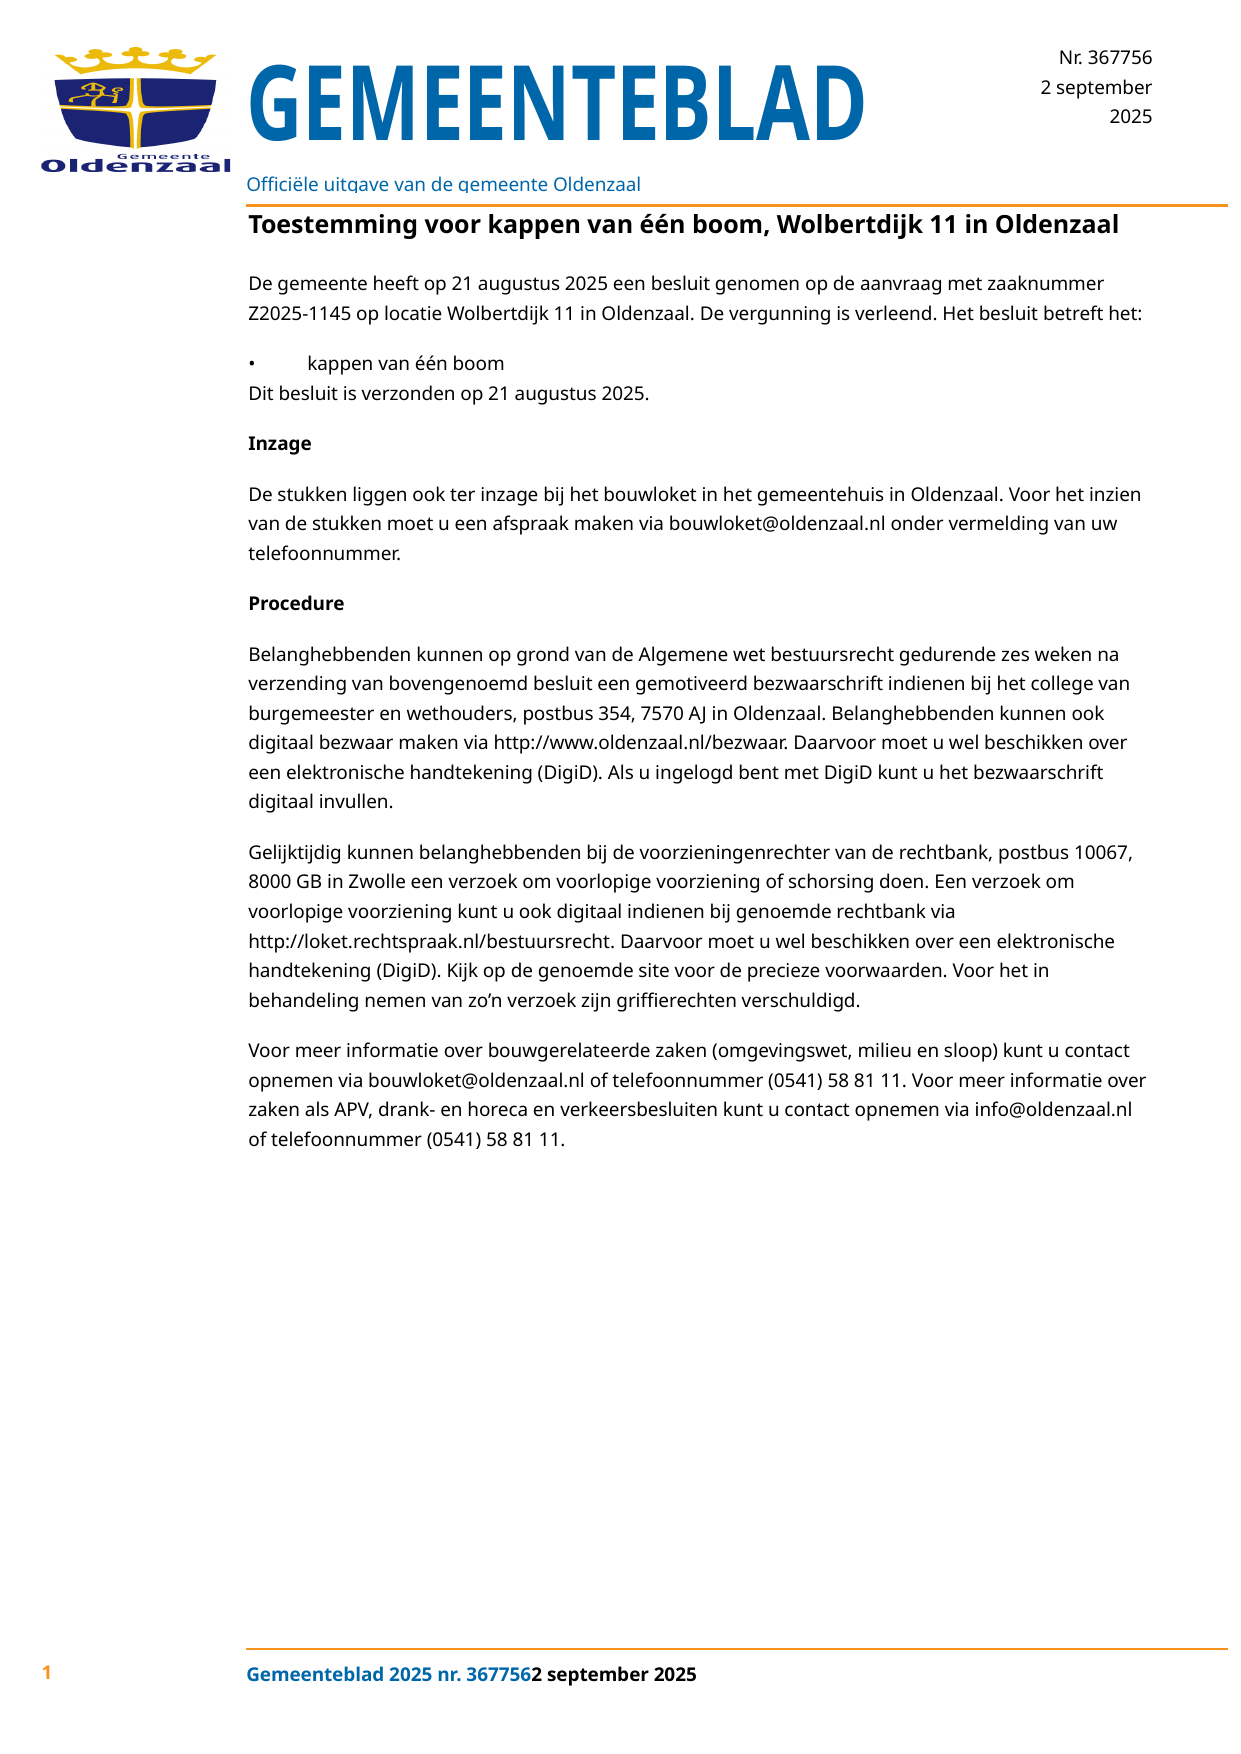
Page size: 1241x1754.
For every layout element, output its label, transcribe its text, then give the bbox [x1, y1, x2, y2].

text Gelijktijdig kunnen belanghebbenden bij de voorzieningenrechter van de rechtbank, postbus 10067, 8000 GB in Zwolle een verzoek om voorlopige voorziening of schorsing doen. Een verzoek om voorlopige voorziening kunt u ook digitaal indienen bij genoemde rechtbank via http://loket.rechtspraak.nl/bestuursrecht. Daarvoor moet u wel beschikken over een elektronische handtekening (DigiD). Kijk op de genoemde site voor de precieze voorwaarden. Voor het in behandeling nemen van zo’n verzoek zijn griffierechten verschuldigd. [248, 839, 1152, 1013]
list kappen van één boom [248, 350, 1152, 376]
text Inzage [248, 430, 1152, 456]
text Belanghebbenden kunnen op grond van de Algemene wet bestuursrecht gedurende zes weken na verzending van bovengenoemd besluit een gemotiveerd bezwaarschrift indienen bij het college van burgemeester en wethouders, postbus 354, 7570 AJ in Oldenzaal. Belanghebbenden kunnen ook digitaal bezwaar maken via http://www.oldenzaal.nl/bezwaar. Daarvoor moet u wel beschikken over een elektronische handtekening (DigiD). Als u ingelogd bent met DigiD kunt u het bezwaarschrift digitaal invullen. [248, 641, 1152, 814]
text Dit besluit is verzonden op 21 augustus 2025. [248, 380, 1152, 406]
text De stukken liggen ook ter inzage bij het bouwloket in het gemeentehuis in Oldenzaal. Voor het inzien van de stukken moet u een afspraak maken via bouwloket@oldenzaal.nl onder vermelding van uw telefoonnummer. [248, 481, 1152, 566]
text Voor meer informatie over bouwgerelateerde zaken (omgevingswet, milieu en sloop) kunt u contact opnemen via bouwloket@oldenzaal.nl of telefoonnummer (0541) 58 81 11. Voor meer informatie over zaken als APV, drank- en horeca en verkeersbesluiten kunt u contact opnemen via info@oldenzaal.nl of telefoonnummer (0541) 58 81 11. [248, 1037, 1152, 1152]
text Toestemming voor kappen van één boom, Wolbertdijk 11 in Oldenzaal [248, 207, 1152, 241]
picture [41, 47, 231, 172]
text Procedure [248, 590, 1152, 616]
text De gemeente heeft op 21 augustus 2025 een besluit genomen op de aanvraag met zaaknummer Z2025-1145 op locatie Wolbertdijk 11 in Oldenzaal. De vergunning is verleend. Het besluit betreft het: [248, 270, 1152, 326]
